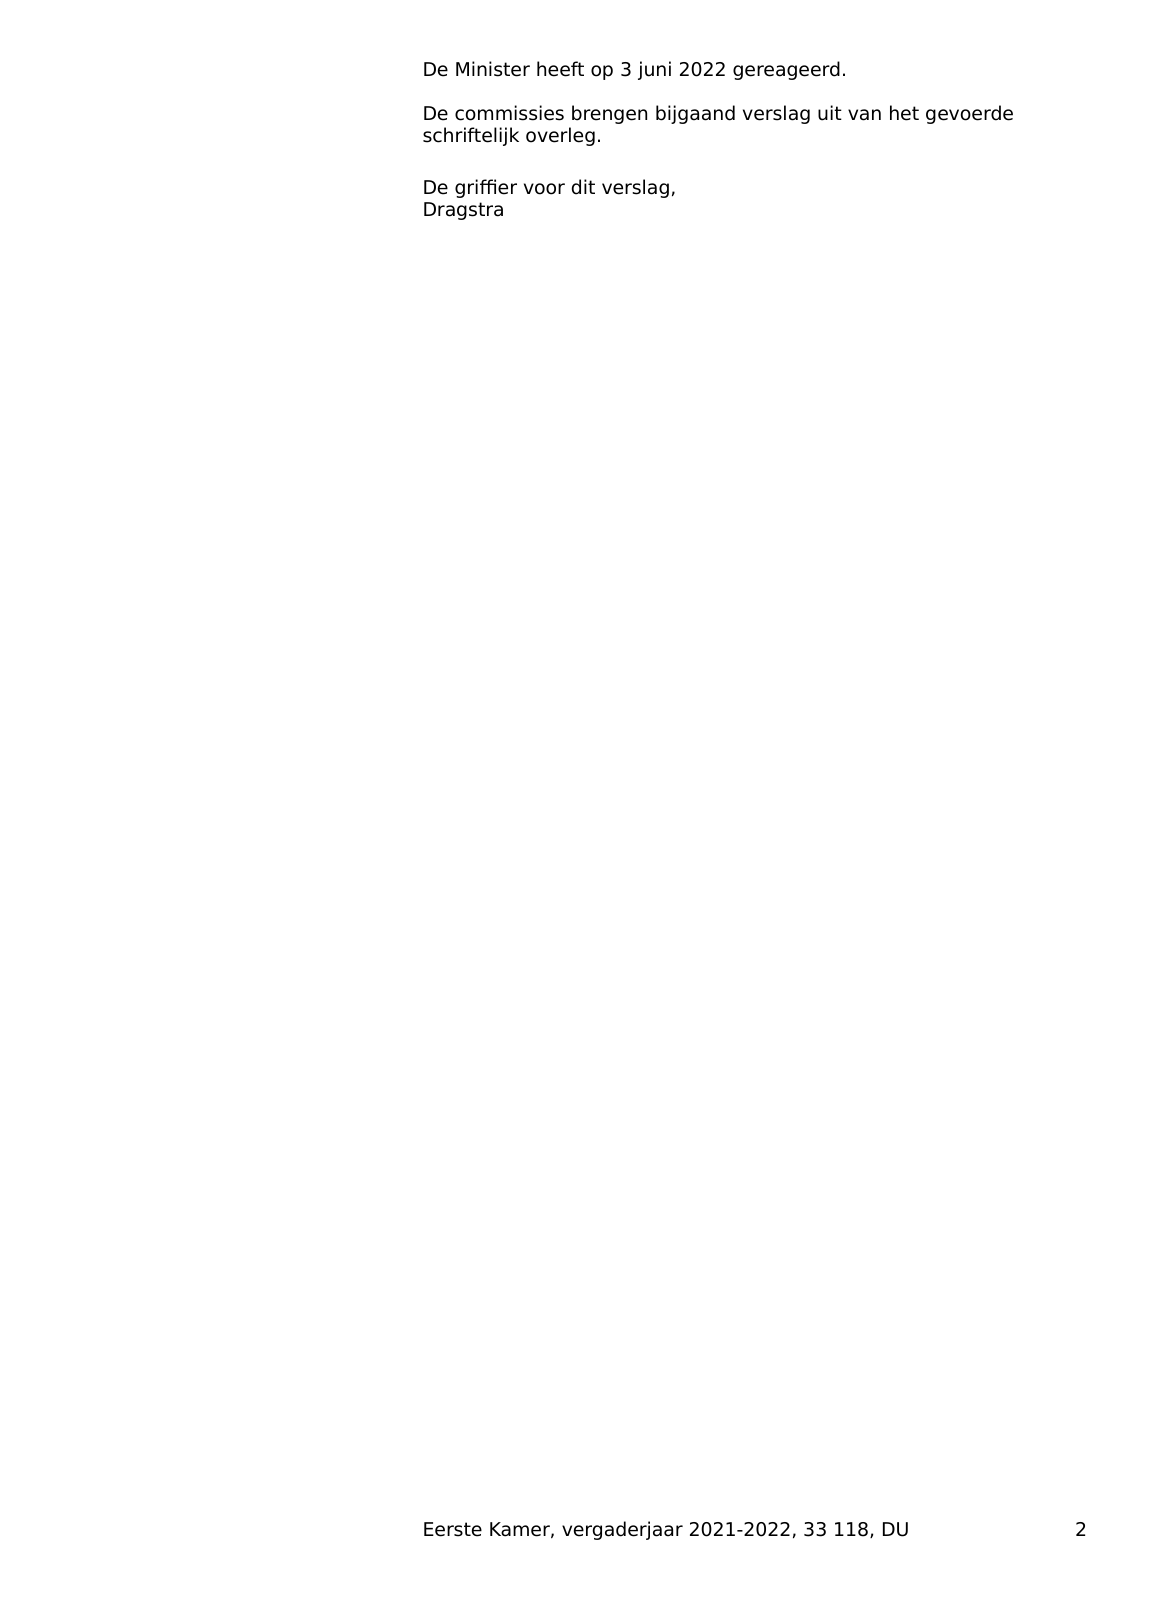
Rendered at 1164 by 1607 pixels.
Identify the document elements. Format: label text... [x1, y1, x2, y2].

text De Minister heeft op 3 juni 2022 gereageerd. [422, 59, 1087, 81]
text De griffier voor dit verslag, Dragstra [422, 177, 1087, 221]
text De commissies brengen bijgaand verslag uit van het gevoerde schriftelijk overleg. [422, 103, 1087, 147]
